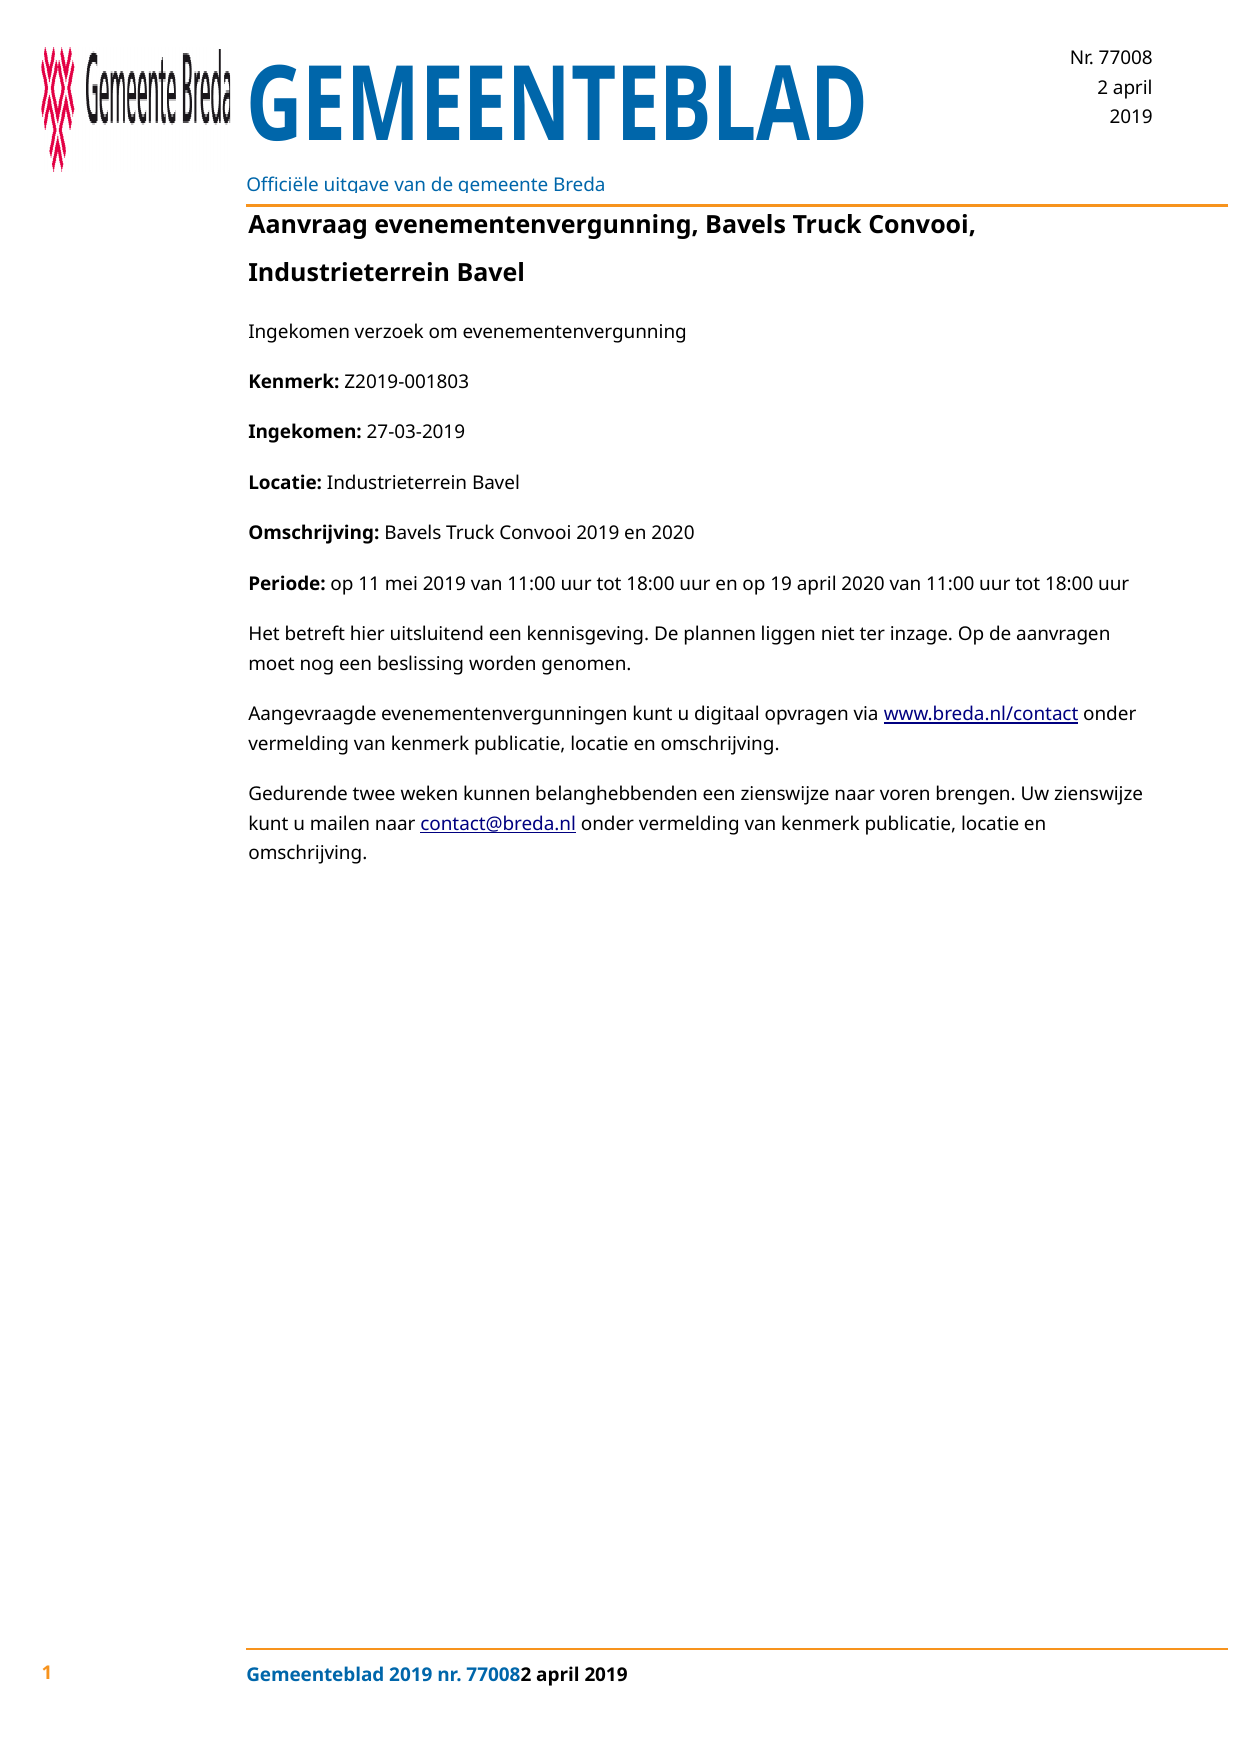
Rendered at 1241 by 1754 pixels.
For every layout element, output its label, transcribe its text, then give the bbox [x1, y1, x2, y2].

picture [41, 47, 231, 172]
text Ingekomen: 27-03-2019 [248, 419, 1152, 444]
text Aanvraag evenementenvergunning, Bavels Truck Convooi, Industrieterrein Bavel [248, 207, 1152, 288]
text Locatie: Industrieterrein Bavel [248, 469, 1152, 495]
text Het betreft hier uitsluitend een kennisgeving. De plannen liggen niet ter inzage. Op de aanvragen moet nog een beslissing worden genomen. [248, 620, 1152, 676]
text Omschrijving: Bavels Truck Convooi 2019 en 2020 [248, 519, 1152, 545]
text Ingekomen verzoek om evenementenvergunning [248, 318, 1152, 344]
text Kenmerk: Z2019-001803 [248, 368, 1152, 394]
text Gedurende twee weken kunnen belanghebbenden een zienswijze naar voren brengen. Uw zienswijze kunt u mailen naar contact@breda.nl onder vermelding van kenmerk publicatie, locatie en omschrijving. [248, 780, 1152, 865]
text Aangevraagde evenementenvergunningen kunt u digitaal opvragen via www.breda.nl/contact onder vermelding van kenmerk publicatie, locatie en omschrijving. [248, 700, 1152, 756]
text Periode: op 11 mei 2019 van 11:00 uur tot 18:00 uur en op 19 april 2020 van 11:00 uur tot 18:00 uur [248, 570, 1152, 596]
